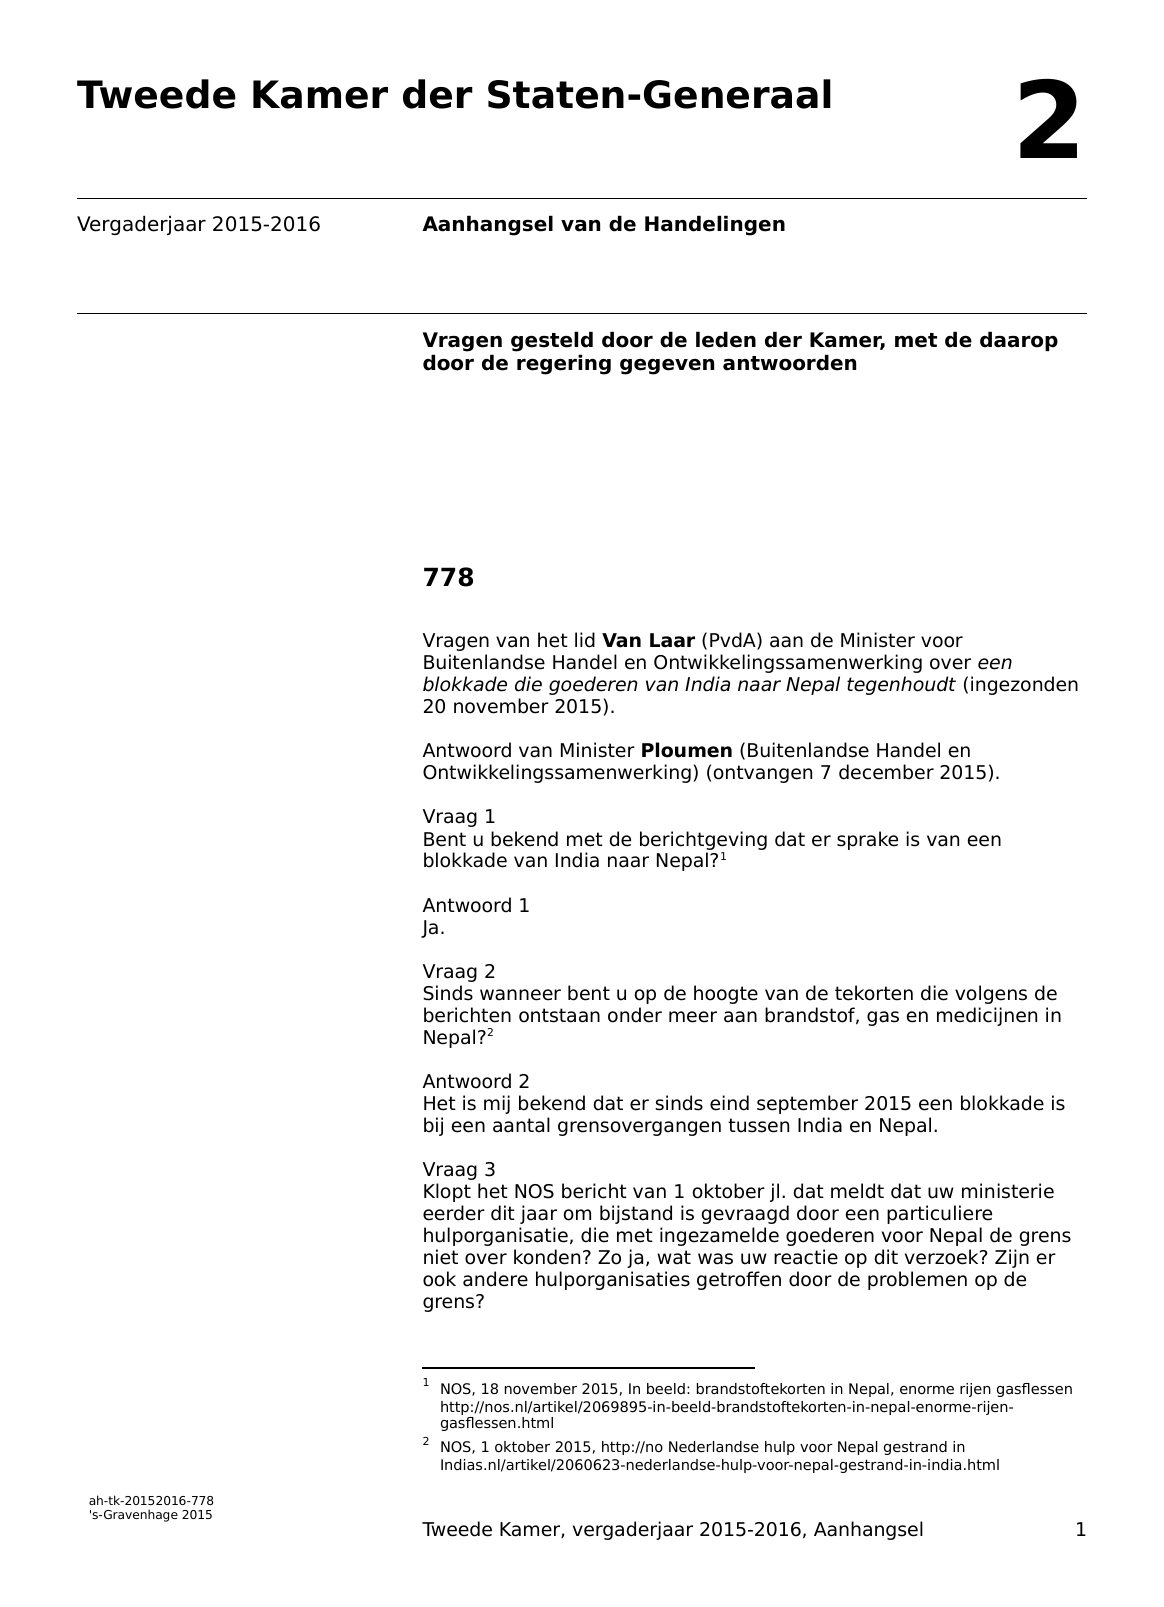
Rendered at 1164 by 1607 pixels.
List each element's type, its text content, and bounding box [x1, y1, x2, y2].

text Vragen van het lid Van Laar (PvdA) aan de Minister voor Buitenlandse Handel en Ontwikkelingssamenwerking over een blokkade die goederen van India naar Nepal tegenhoudt (ingezonden 20 november 2015). [422, 630, 1087, 718]
text Het is mij bekend dat er sinds eind september 2015 een blokkade is bij een aantal grensovergangen tussen India en Nepal. [422, 1093, 1087, 1137]
text 778 [422, 563, 1087, 592]
table_cell Vragen gesteld door de leden der Kamer, met de daarop door de regering gegeven antwoorden [422, 314, 1087, 375]
table_cell Aanhangsel van de Handelingen [422, 199, 1087, 313]
text Antwoord 2 [422, 1071, 1087, 1093]
text Vraag 3 [422, 1159, 1087, 1181]
table_header 2 [886, 59, 1087, 198]
text Antwoord van Minister Ploumen (Buitenlandse Handel en Ontwikkelingssamenwerking) (ontvangen 7 december 2015). [422, 740, 1087, 784]
table_cell [77, 314, 422, 375]
text ah-tk-20152016-778 [88, 1494, 323, 1508]
text Klopt het NOS bericht van 1 oktober jl. dat meldt dat uw ministerie eerder dit jaar om bijstand is gevraagd door een particuliere hulporganisatie, die met ingezamelde goederen voor Nepal de grens niet over konden? Zo ja, wat was uw reactie op dit verzoek? Zijn er ook andere hulporganisaties getroffen door de problemen op de grens? [422, 1181, 1087, 1313]
table_header Tweede Kamer der Staten-Generaal [77, 59, 886, 198]
text Antwoord 1 [422, 894, 1087, 917]
text NOS, 1 oktober 2015, http://no Nederlandse hulp voor Nepal gestrand in Indias.nl/artikel/2060623-nederlandse-hulp-voor-nepal-gestrand-in-india.html [422, 1435, 1087, 1474]
text NOS, 18 november 2015, In beeld: brandstoftekorten in Nepal, enorme rijen gasflessen http://nos.nl/artikel/2069895-in-beeld-brandstoftekorten-in-nepal-enorme-rijen-gasflessen.html [422, 1377, 1087, 1432]
table_cell Vergaderjaar 2015-2016 [77, 199, 422, 313]
text Vraag 1 [422, 806, 1087, 828]
text Ja. [422, 917, 1087, 938]
text Sinds wanneer bent u op de hoogte van de tekorten die volgens de berichten ontstaan onder meer aan brandstof, gas en medicijnen in Nepal? [422, 983, 1087, 1049]
text Bent u bekend met de berichtgeving dat er sprake is van een blokkade van India naar Nepal? [422, 828, 1087, 872]
text 's-Gravenhage 2015 [88, 1508, 323, 1522]
text Vraag 2 [422, 961, 1087, 983]
